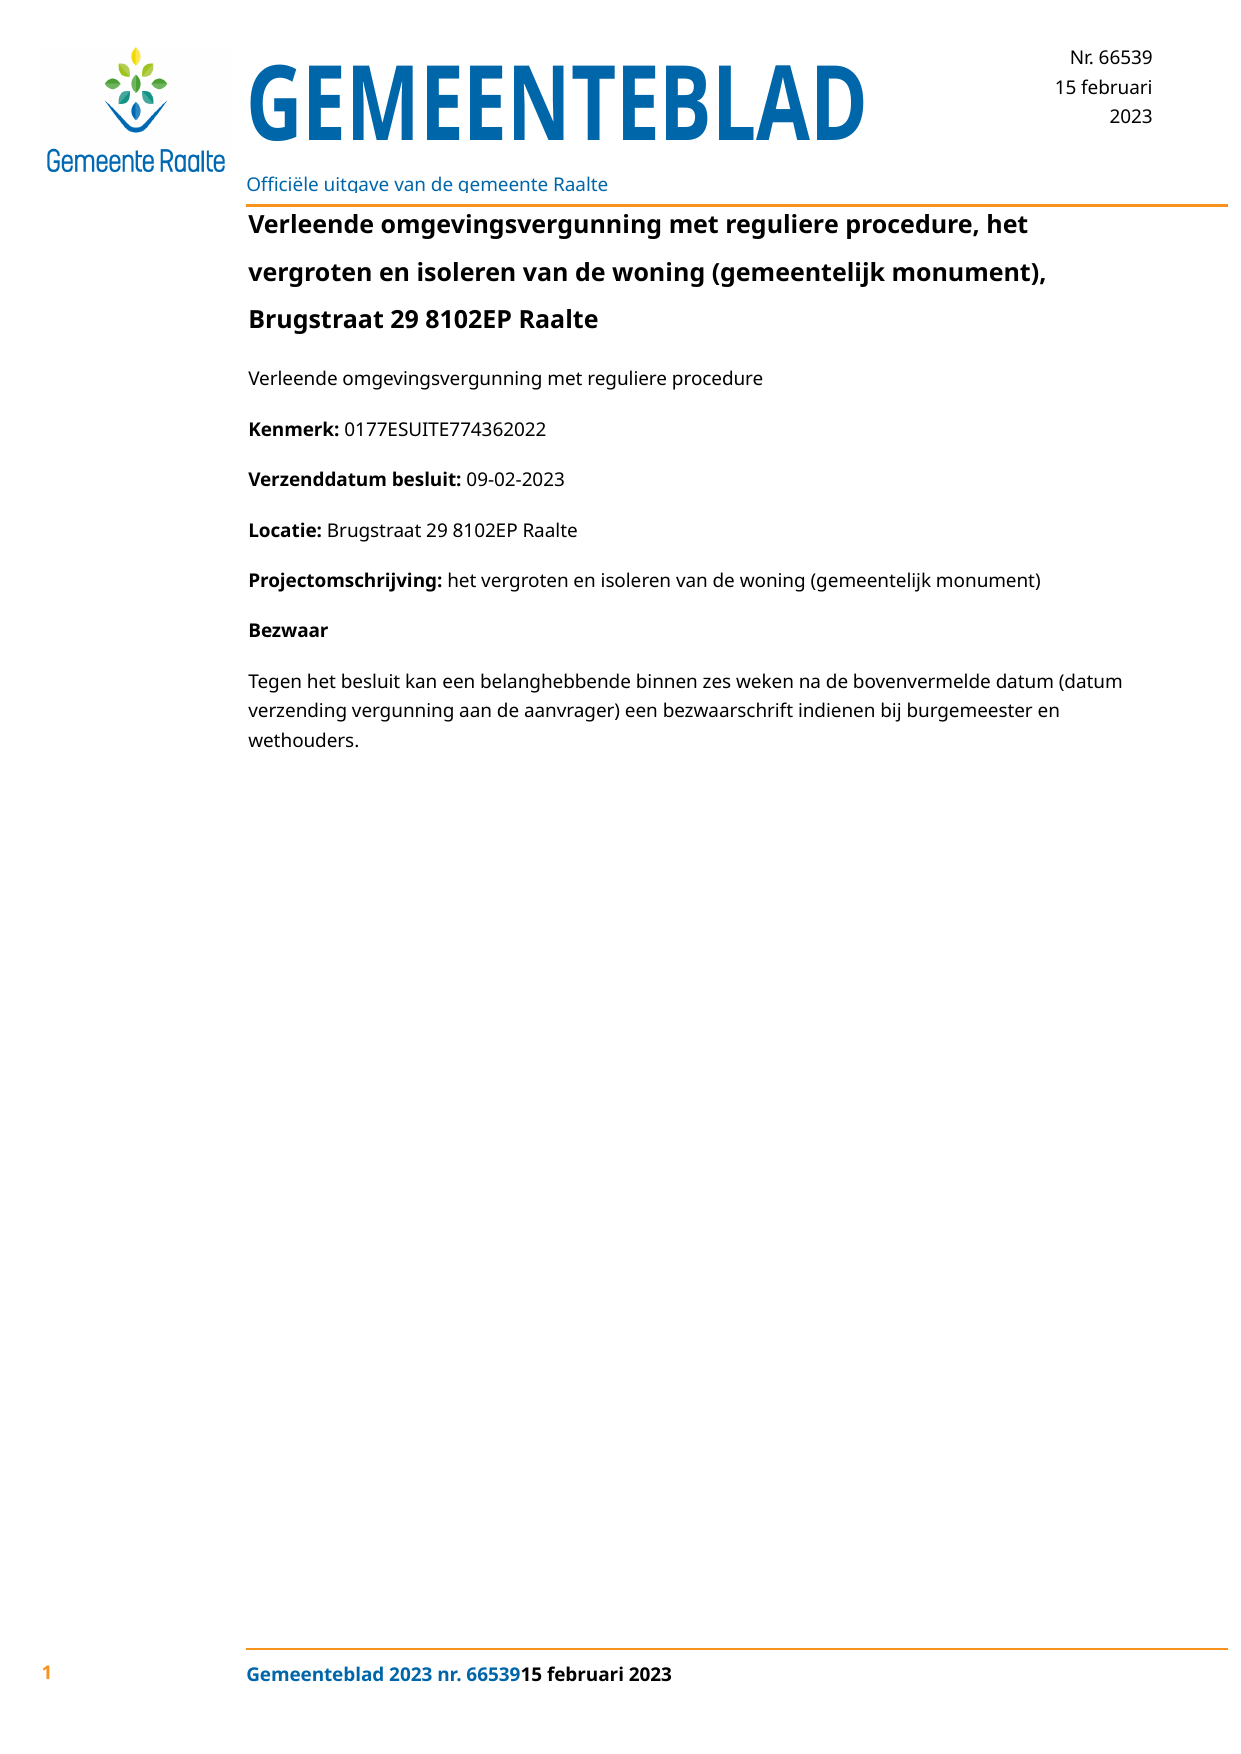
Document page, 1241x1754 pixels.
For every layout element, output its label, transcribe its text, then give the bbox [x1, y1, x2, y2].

text Verzenddatum besluit: 09-02-2023 [248, 466, 1152, 492]
text Kenmerk: 0177ESUITE774362022 [248, 416, 1152, 442]
picture [41, 47, 231, 172]
text Verleende omgevingsvergunning met reguliere procedure [248, 366, 1152, 391]
text Bezwaar [248, 618, 1152, 643]
text Locatie: Brugstraat 29 8102EP Raalte [248, 517, 1152, 542]
text Tegen het besluit kan een belanghebbende binnen zes weken na de bovenvermelde datum (datum verzending vergunning aan de aanvrager) een bezwaarschrift indienen bij burgemeester en wethouders. [248, 668, 1152, 753]
text Verleende omgevingsvergunning met reguliere procedure, het vergroten en isoleren van de woning (gemeentelijk monument), Brugstraat 29 8102EP Raalte [248, 207, 1152, 336]
text Projectomschrijving: het vergroten en isoleren van de woning (gemeentelijk monument) [248, 567, 1152, 593]
